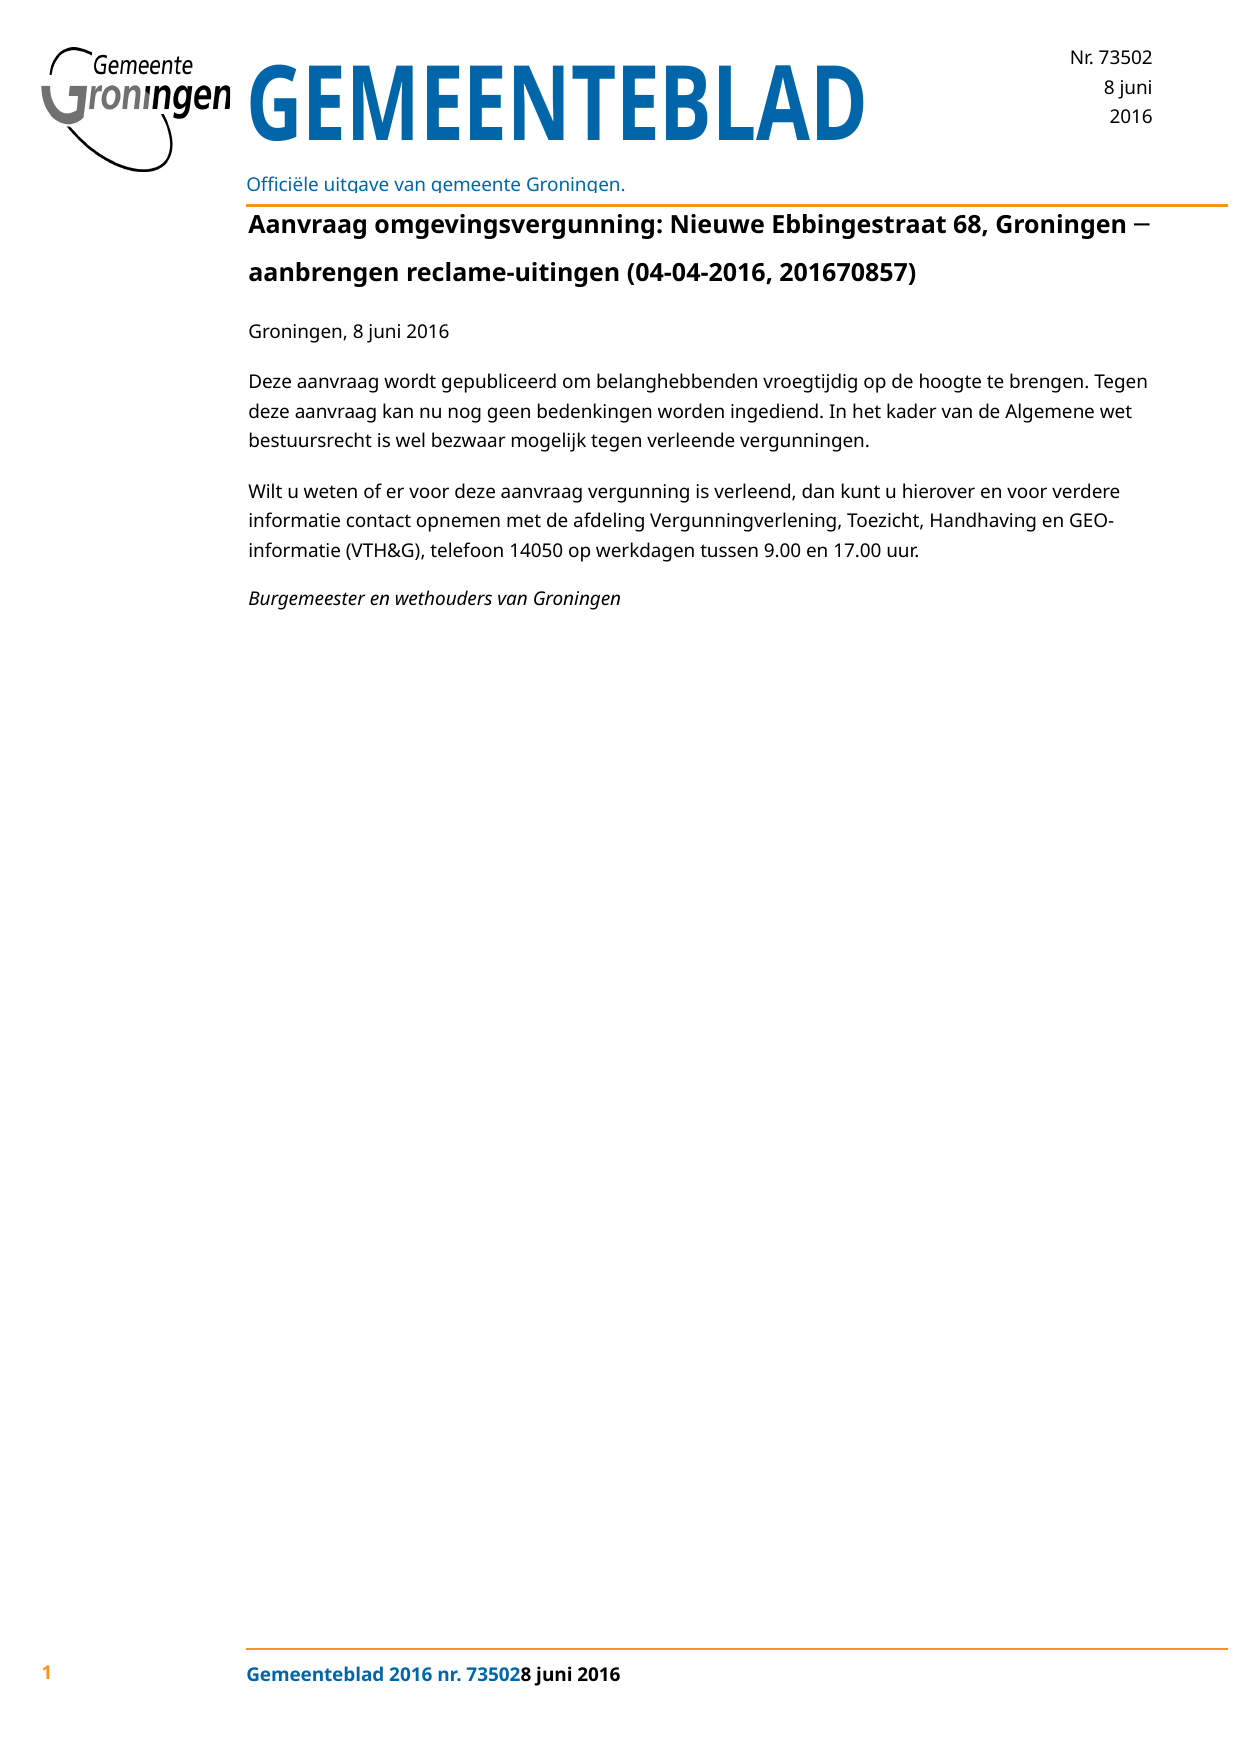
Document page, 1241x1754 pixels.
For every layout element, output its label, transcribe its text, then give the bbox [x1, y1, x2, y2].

picture [41, 47, 231, 172]
text Groningen, 8 juni 2016 [248, 318, 1152, 344]
text Wilt u weten of er voor deze aanvraag vergunning is verleend, dan kunt u hierover en voor verdere informatie contact opnemen met de afdeling Vergunningverlening, Toezicht, Handhaving en GEO-informatie (VTH&G), telefoon 14050 op werkdagen tussen 9.00 en 17.00 uur. [248, 478, 1152, 563]
text Burgemeester en wethouders van Groningen [248, 585, 1152, 611]
text Deze aanvraag wordt gepubliceerd om belanghebbenden vroegtijdig op de hoogte te brengen. Tegen deze aanvraag kan nu nog geen bedenkingen worden ingediend. In het kader van de Algemene wet bestuursrecht is wel bezwaar mogelijk tegen verleende vergunningen. [248, 368, 1152, 453]
text Aanvraag omgevingsvergunning: Nieuwe Ebbingestraat 68, Groningen ─ aanbrengen reclame-uitingen (04-04-2016, 201670857) [248, 207, 1152, 288]
